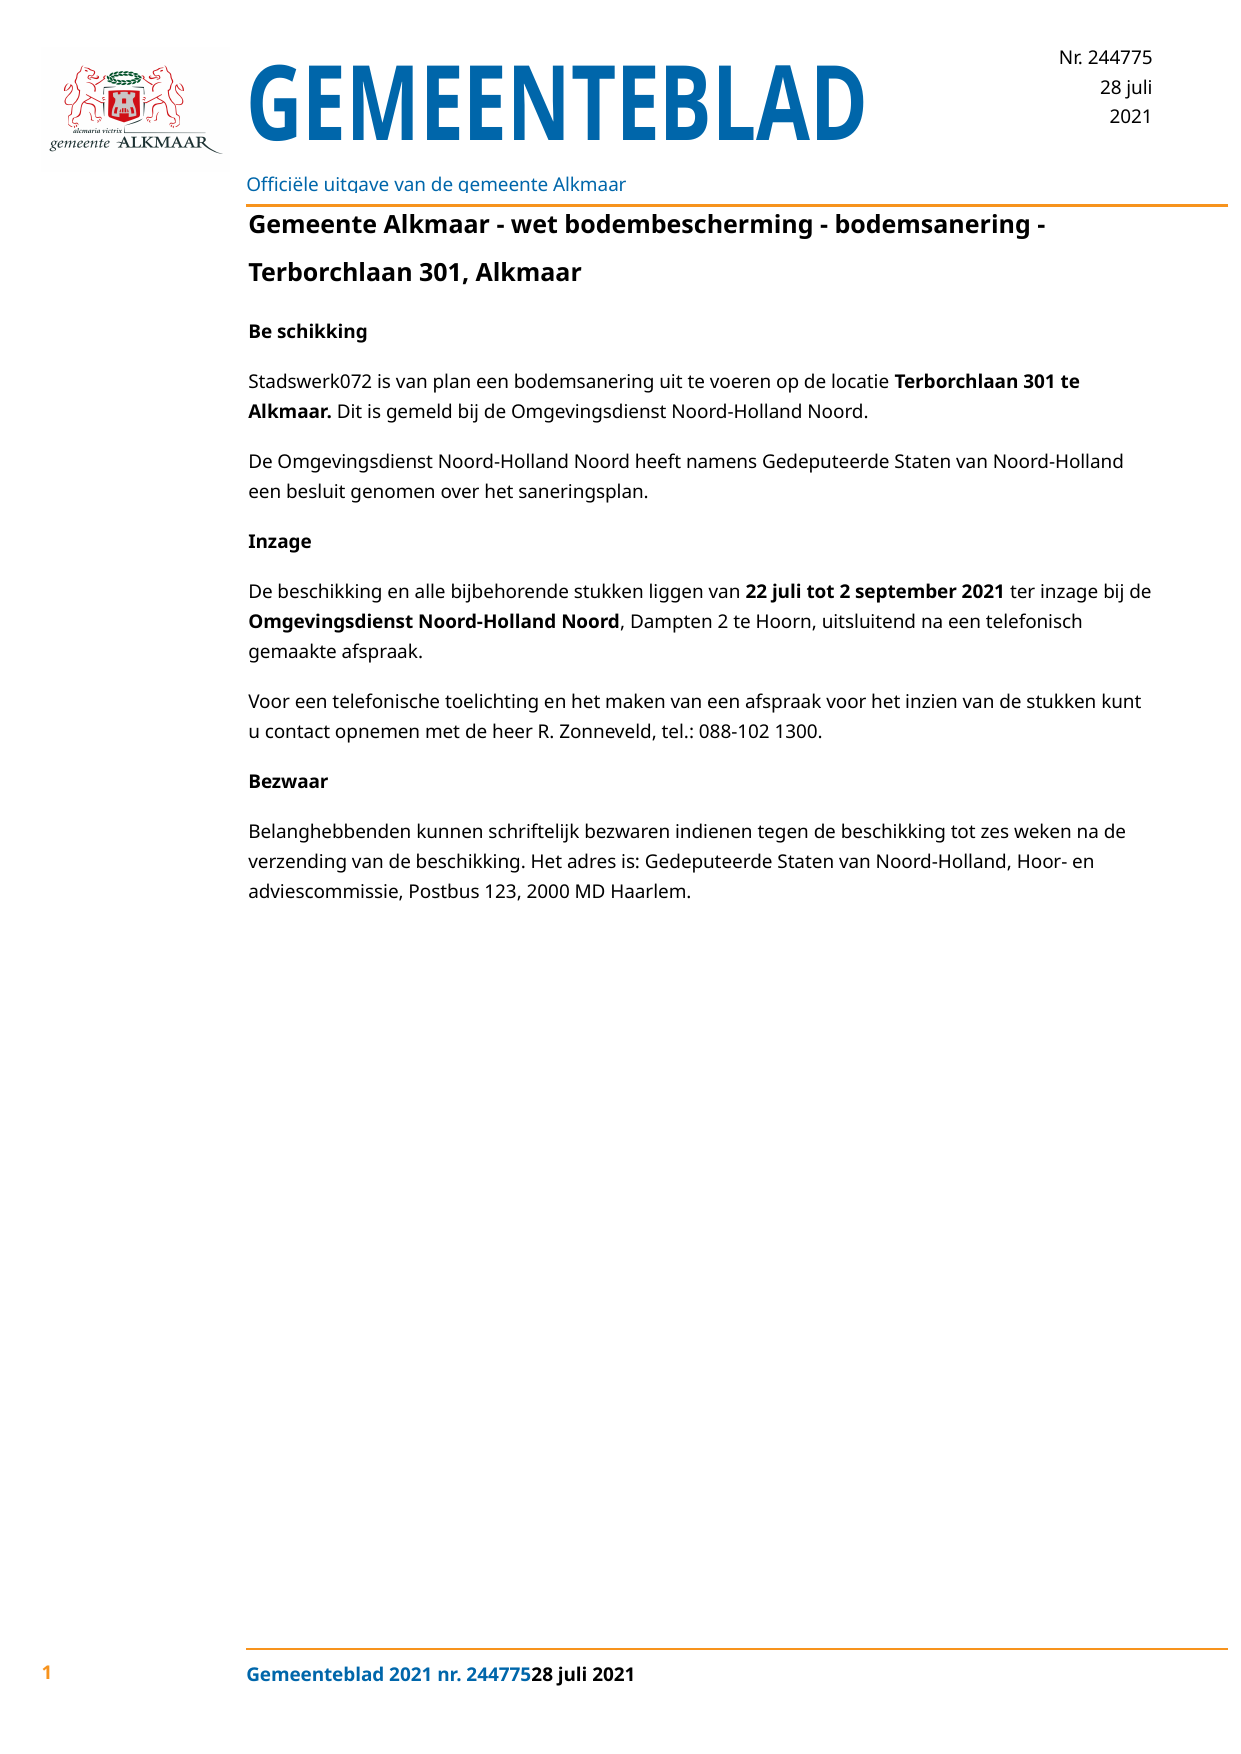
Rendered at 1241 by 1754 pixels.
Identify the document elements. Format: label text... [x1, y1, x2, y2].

text Belanghebbenden kunnen schriftelijk bezwaren indienen tegen de beschikking tot zes weken na de verzending van de beschikking. Het adres is: Gedeputeerde Staten van Noord-Holland, Hoor- en adviescommissie, Postbus 123, 2000 MD Haarlem. [248, 819, 1152, 904]
text De Omgevingsdienst Noord-Holland Noord heeft namens Gedeputeerde Staten van Noord-Holland een besluit genomen over het saneringsplan. [248, 448, 1152, 504]
text De beschikking en alle bijbehorende stukken liggen van 22 juli tot 2 september 2021 ter inzage bij de Omgevingsdienst Noord-Holland Noord, Dampten 2 te Hoorn, uitsluitend na een telefonisch gemaakte afspraak. [248, 579, 1152, 664]
text Be schikking [248, 318, 1152, 344]
picture [41, 47, 231, 172]
text Voor een telefonische toelichting en het maken van een afspraak voor het inzien van de stukken kunt u contact opnemen met de heer R. Zonneveld, tel.: 088-102 1300. [248, 688, 1152, 744]
text Stadswerk072 is van plan een bodemsanering uit te voeren op de locatie Terborchlaan 301 te Alkmaar. Dit is gemeld bij de Omgevingsdienst Noord-Holland Noord. [248, 368, 1152, 424]
text Inzage [248, 528, 1152, 554]
text Bezwaar [248, 768, 1152, 794]
text Gemeente Alkmaar - wet bodembescherming - bodemsanering - Terborchlaan 301, Alkmaar [248, 207, 1152, 288]
